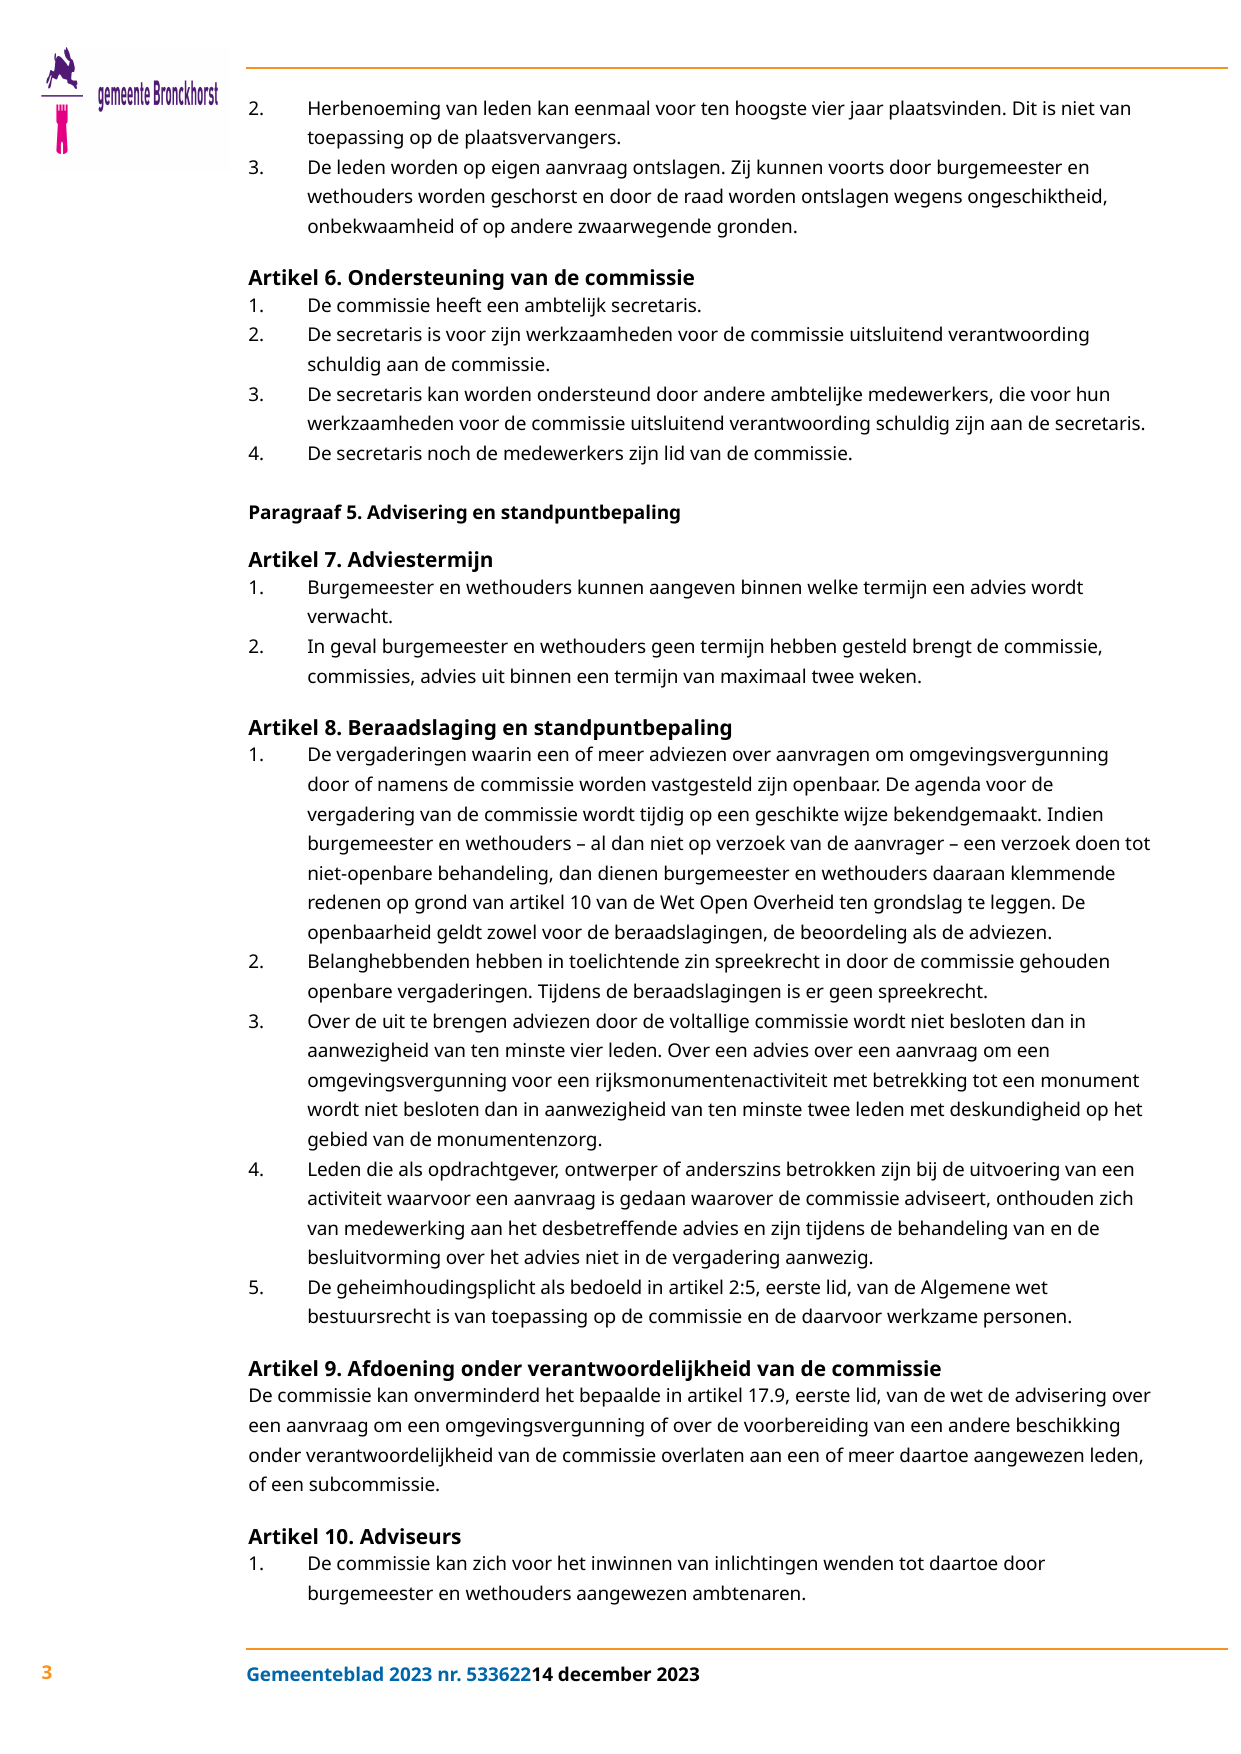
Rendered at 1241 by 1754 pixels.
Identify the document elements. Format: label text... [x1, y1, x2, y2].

list Over de uit te brengen adviezen door de voltallige commissie wordt niet besloten dan in aanwezigheid van ten minste vier leden. Over een advies over een aanvraag om een omgevingsvergunning voor een rijksmonumentenactiviteit met betrekking tot een monument wordt niet besloten dan in aanwezigheid van ten minste twee leden met deskundigheid op het gebied van de monumentenzorg. [248, 1008, 1152, 1152]
list Leden die als opdrachtgever, ontwerper of anderszins betrokken zijn bij de uitvoering van een activiteit waarvoor een aanvraag is gedaan waarover de commissie adviseert, onthouden zich van medewerking aan het desbetreffende advies en zijn tijdens de behandeling van en de besluitvorming over het advies niet in de vergadering aanwezig. [248, 1156, 1152, 1270]
list De geheimhoudingsplicht als bedoeld in artikel 2:5, eerste lid, van de Algemene wet bestuursrecht is van toepassing op de commissie en de daarvoor werkzame personen. [248, 1274, 1152, 1329]
list In geval burgemeester en wethouders geen termijn hebben gesteld brengt de commissie, commissies, advies uit binnen een termijn van maximaal twee weken. [248, 633, 1152, 688]
list De commissie heeft een ambtelijk secretaris. [248, 292, 1152, 318]
list De vergaderingen waarin een of meer adviezen over aanvragen om omgevingsvergunning door of namens de commissie worden vastgesteld zijn openbaar. De agenda voor de vergadering van de commissie wordt tijdig op een geschikte wijze bekendgemaakt. Indien burgemeester en wethouders – al dan niet op verzoek van de aanvrager – een verzoek doen tot niet-openbare behandeling, dan dienen burgemeester en wethouders daaraan klemmende redenen op grond van artikel 10 van de Wet Open Overheid ten grondslag te leggen. De openbaarheid geldt zowel voor de beraadslagingen, de beoordeling als de adviezen. [248, 742, 1152, 945]
list Burgemeester en wethouders kunnen aangeven binnen welke termijn een advies wordt verwacht. [248, 574, 1152, 629]
list De secretaris is voor zijn werkzaamheden voor de commissie uitsluitend verantwoording schuldig aan de commissie. [248, 322, 1152, 377]
text Artikel 6. Ondersteuning van de commissie [248, 263, 1152, 292]
text De commissie kan onverminderd het bepaalde in artikel 17.9, eerste lid, van de wet de advisering over een aanvraag om een omgevingsvergunning of over de voorbereiding van een andere beschikking onder verantwoordelijkheid van de commissie overlaten aan een of meer daartoe aangewezen leden, of een subcommissie. [248, 1383, 1152, 1497]
list De leden worden op eigen aanvraag ontslagen. Zij kunnen voorts door burgemeester en wethouders worden geschorst en door de raad worden ontslagen wegens ongeschiktheid, onbekwaamheid of op andere zwaarwegende gronden. [248, 154, 1152, 239]
list De secretaris noch de medewerkers zijn lid van de commissie. [248, 440, 1152, 466]
text Artikel 9. Afdoening onder verantwoordelijkheid van de commissie [248, 1354, 1152, 1383]
list Belanghebbenden hebben in toelichtende zin spreekrecht in door de commissie gehouden openbare vergaderingen. Tijdens de beraadslagingen is er geen spreekrecht. [248, 949, 1152, 1004]
picture [41, 47, 231, 172]
text Artikel 10. Adviseurs [248, 1522, 1152, 1550]
list De secretaris kan worden ondersteund door andere ambtelijke medewerkers, die voor hun werkzaamheden voor de commissie uitsluitend verantwoording schuldig zijn aan de secretaris. [248, 381, 1152, 436]
text Paragraaf 5. Advisering en standpuntbepaling [248, 499, 1152, 525]
text Artikel 7. Adviestermijn [248, 546, 1152, 574]
list Herbenoeming van leden kan eenmaal voor ten hoogste vier jaar plaatsvinden. Dit is niet van toepassing op de plaatsvervangers. [248, 95, 1152, 150]
list De commissie kan zich voor het inwinnen van inlichtingen wenden tot daartoe door burgemeester en wethouders aangewezen ambtenaren. [248, 1550, 1152, 1606]
text Artikel 8. Beraadslaging en standpuntbepaling [248, 713, 1152, 742]
